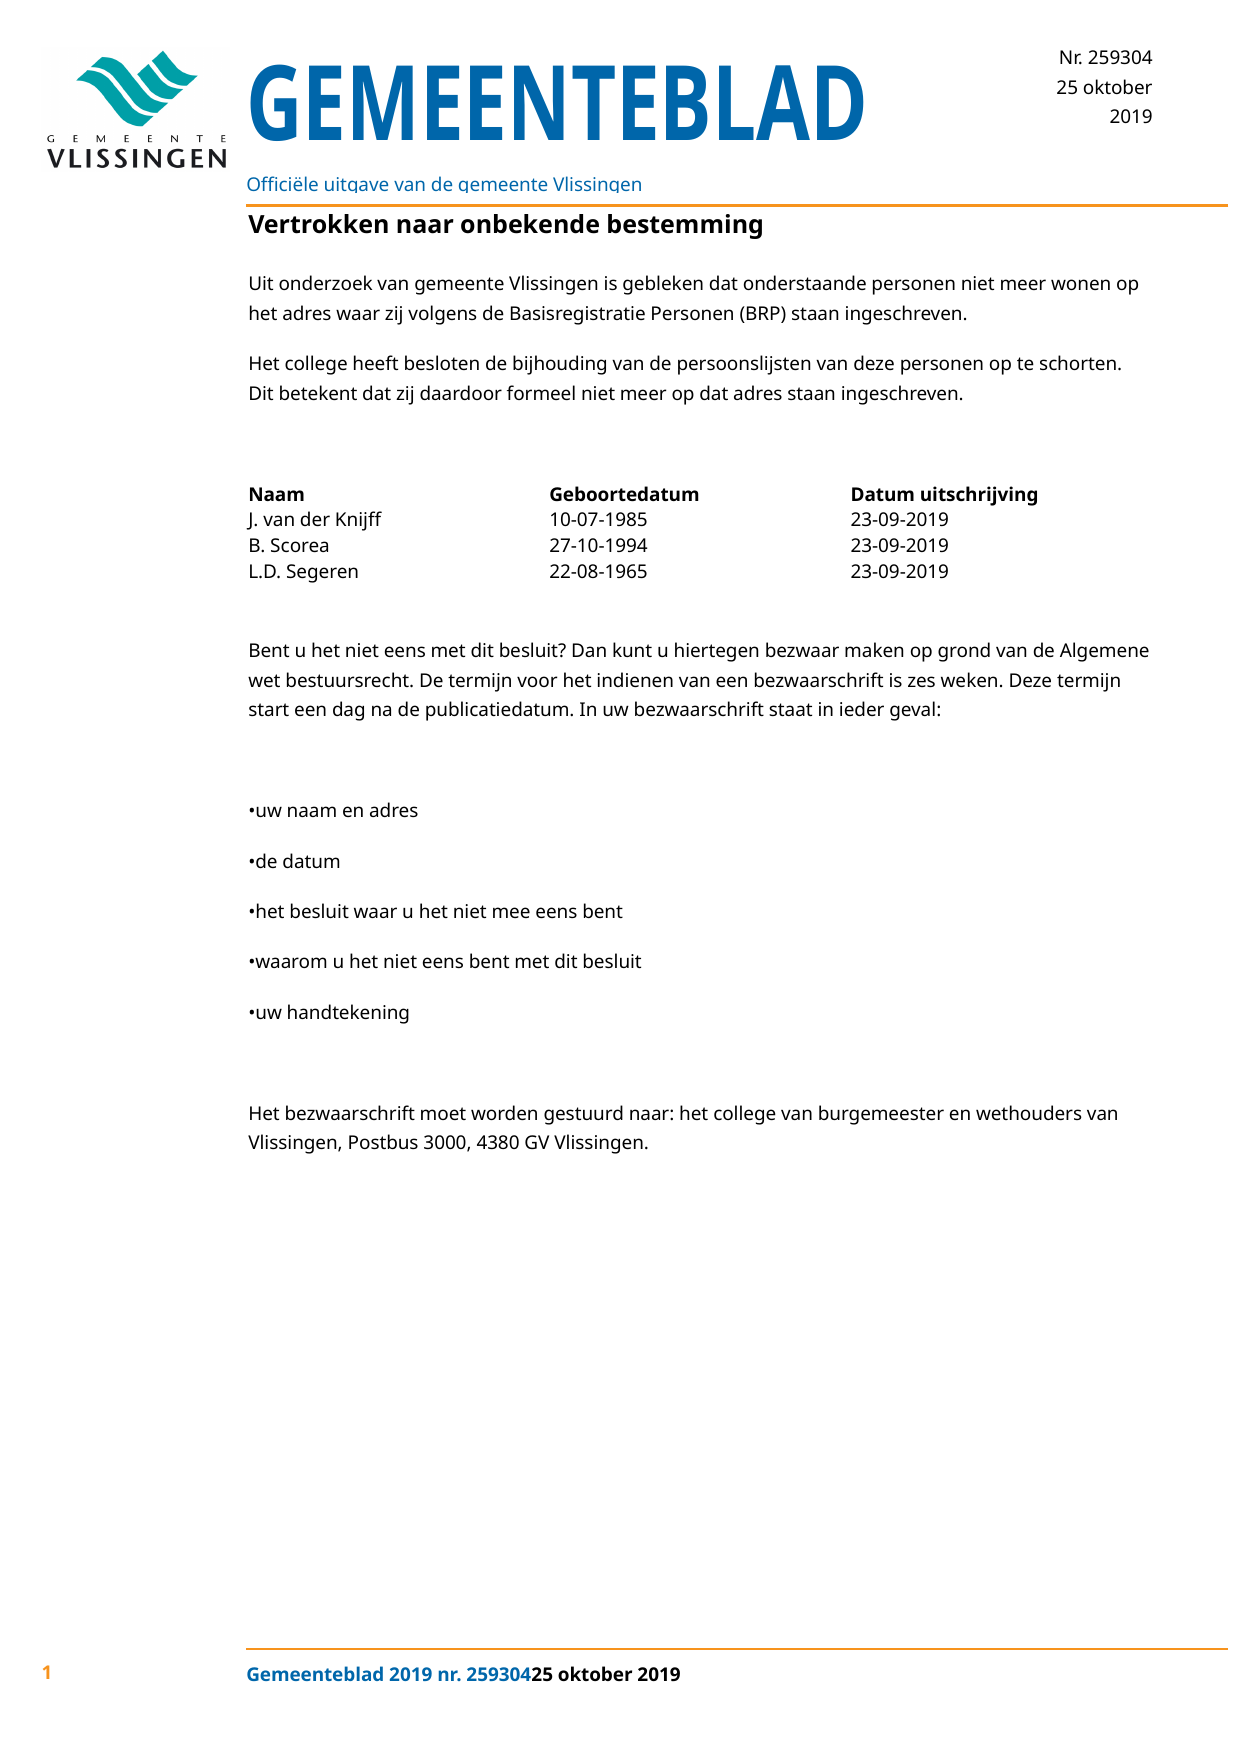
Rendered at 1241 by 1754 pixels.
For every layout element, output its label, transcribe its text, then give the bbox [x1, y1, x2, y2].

text •waarom u het niet eens bent met dit besluit [248, 949, 1152, 974]
table_cell 23-09-2019 [850, 558, 1152, 584]
text Het bezwaarschrift moet worden gestuurd naar: het college van burgemeester en wethouders van Vlissingen, Postbus 3000, 4380 GV Vlissingen. [248, 1100, 1152, 1155]
table_cell 23-09-2019 [850, 507, 1152, 532]
table_cell 10-07-1985 [549, 507, 850, 532]
text •uw handtekening [248, 999, 1152, 1025]
text Het college heeft besloten de bijhouding van de persoonslijsten van deze personen op te schorten. Dit betekent dat zij daardoor formeel niet meer op dat adres staan ingeschreven. [248, 350, 1152, 406]
text Uit onderzoek van gemeente Vlissingen is gebleken dat onderstaande personen niet meer wonen op het adres waar zij volgens de Basisregistratie Personen (BRP) staan ingeschreven. [248, 270, 1152, 326]
text •het besluit waar u het niet mee eens bent [248, 898, 1152, 924]
table_header Naam [248, 481, 549, 507]
table_cell 23-09-2019 [850, 532, 1152, 558]
picture [41, 47, 231, 172]
text Vertrokken naar onbekende bestemming [248, 207, 1152, 241]
table_cell B. Scorea [248, 532, 549, 558]
table_cell L.D. Segeren [248, 558, 549, 584]
text •de datum [248, 848, 1152, 873]
text •uw naam en adres [248, 797, 1152, 823]
text Bent u het niet eens met dit besluit? Dan kunt u hiertegen bezwaar maken op grond van de Algemene wet bestuursrecht. De termijn voor het indienen van een bezwaarschrift is zes weken. Deze termijn start een dag na de publicatiedatum. In uw bezwaarschrift staat in ieder geval: [248, 637, 1152, 722]
table_cell 27-10-1994 [549, 532, 850, 558]
table_cell 22-08-1965 [549, 558, 850, 584]
table_cell J. van der Knijff [248, 507, 549, 532]
table_header Datum uitschrijving [850, 481, 1152, 507]
table_header Geboortedatum [549, 481, 850, 507]
